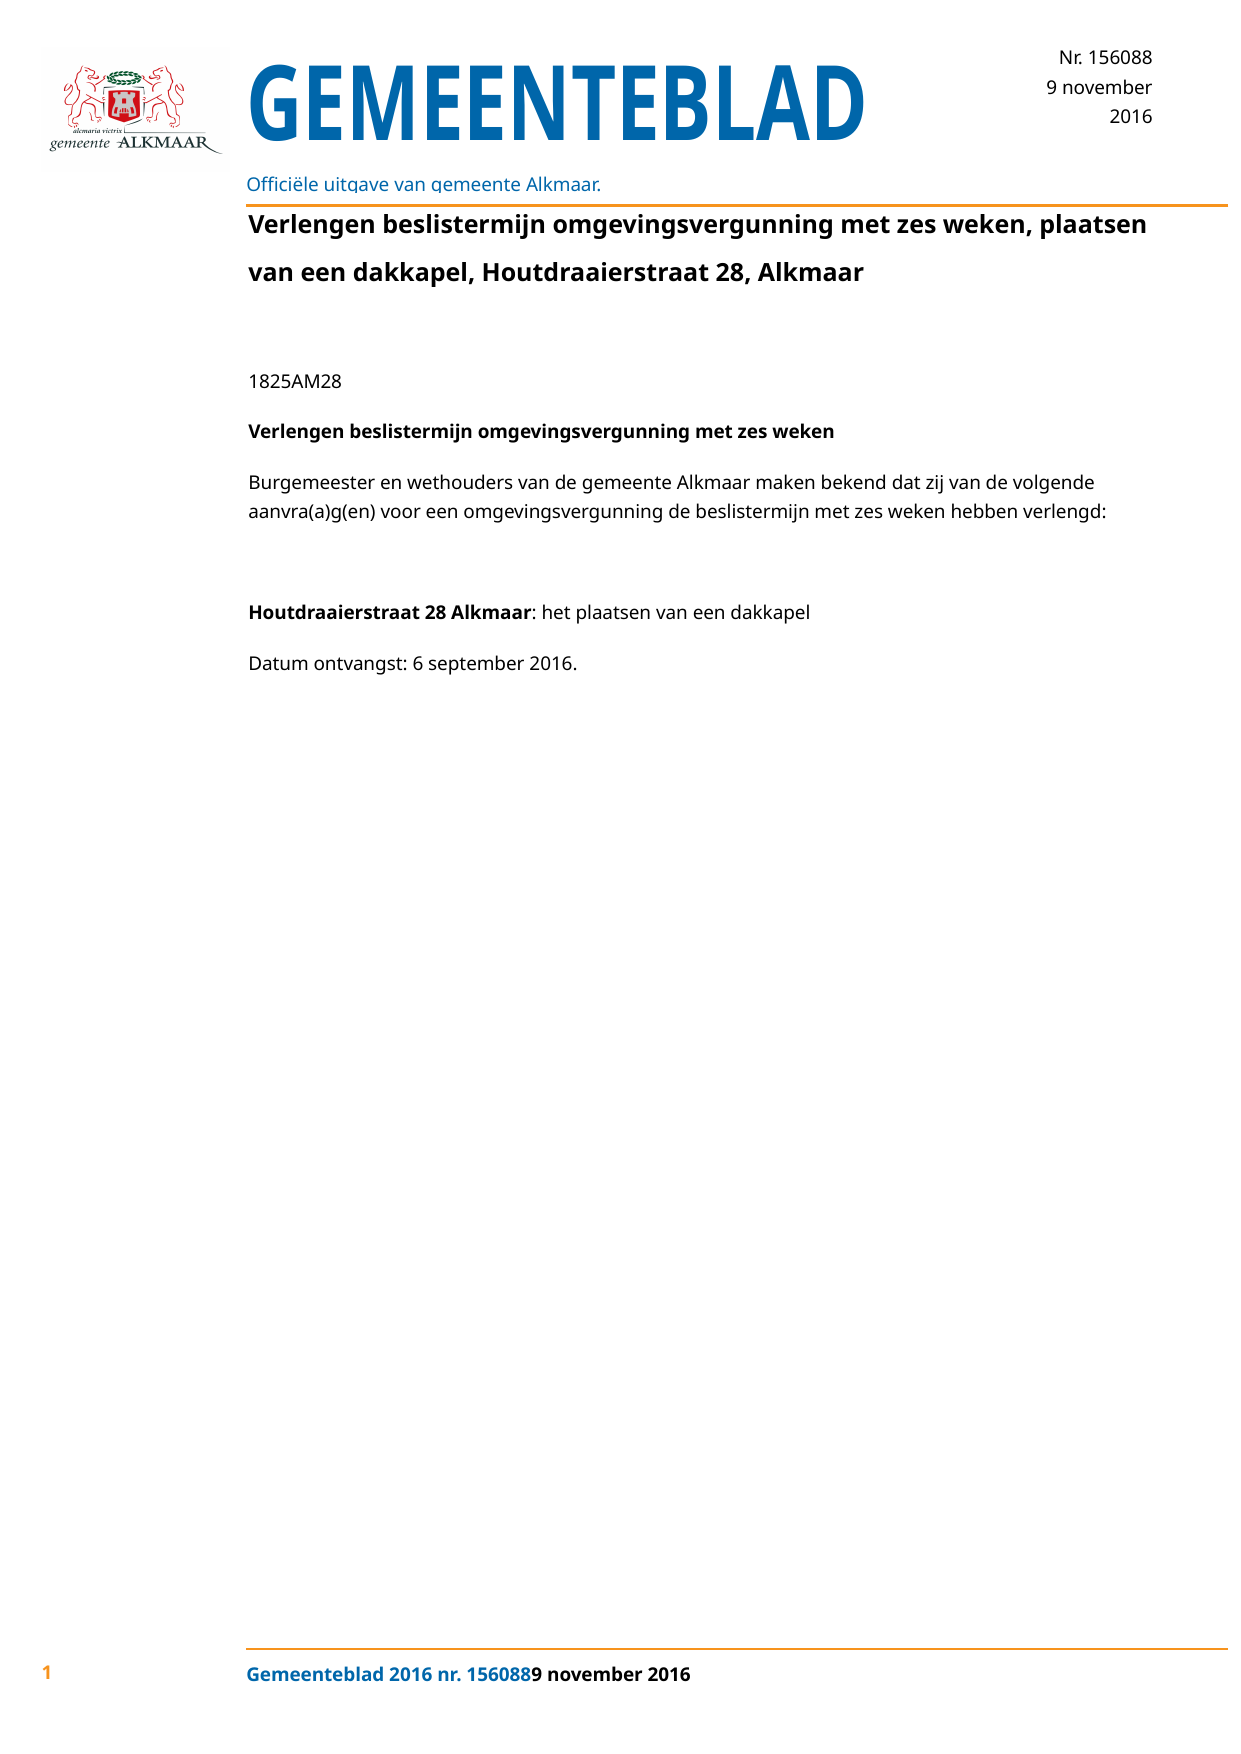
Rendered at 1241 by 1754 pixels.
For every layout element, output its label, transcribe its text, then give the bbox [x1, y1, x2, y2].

text Burgemeester en wethouders van de gemeente Alkmaar maken bekend dat zij van de volgende aanvra(a)g(en) voor een omgevingsvergunning de beslistermijn met zes weken hebben verlengd: [248, 469, 1152, 524]
text Datum ontvangst: 6 september 2016. [248, 650, 1152, 676]
text Houtdraaierstraat 28 Alkmaar: het plaatsen van een dakkapel [248, 599, 1152, 625]
picture [41, 47, 231, 172]
text Verlengen beslistermijn omgevingsvergunning met zes weken, plaatsen van een dakkapel, Houtdraaierstraat 28, Alkmaar [248, 207, 1152, 288]
text Verlengen beslistermijn omgevingsvergunning met zes weken [248, 419, 1152, 444]
text 1825AM28 [248, 368, 1152, 394]
